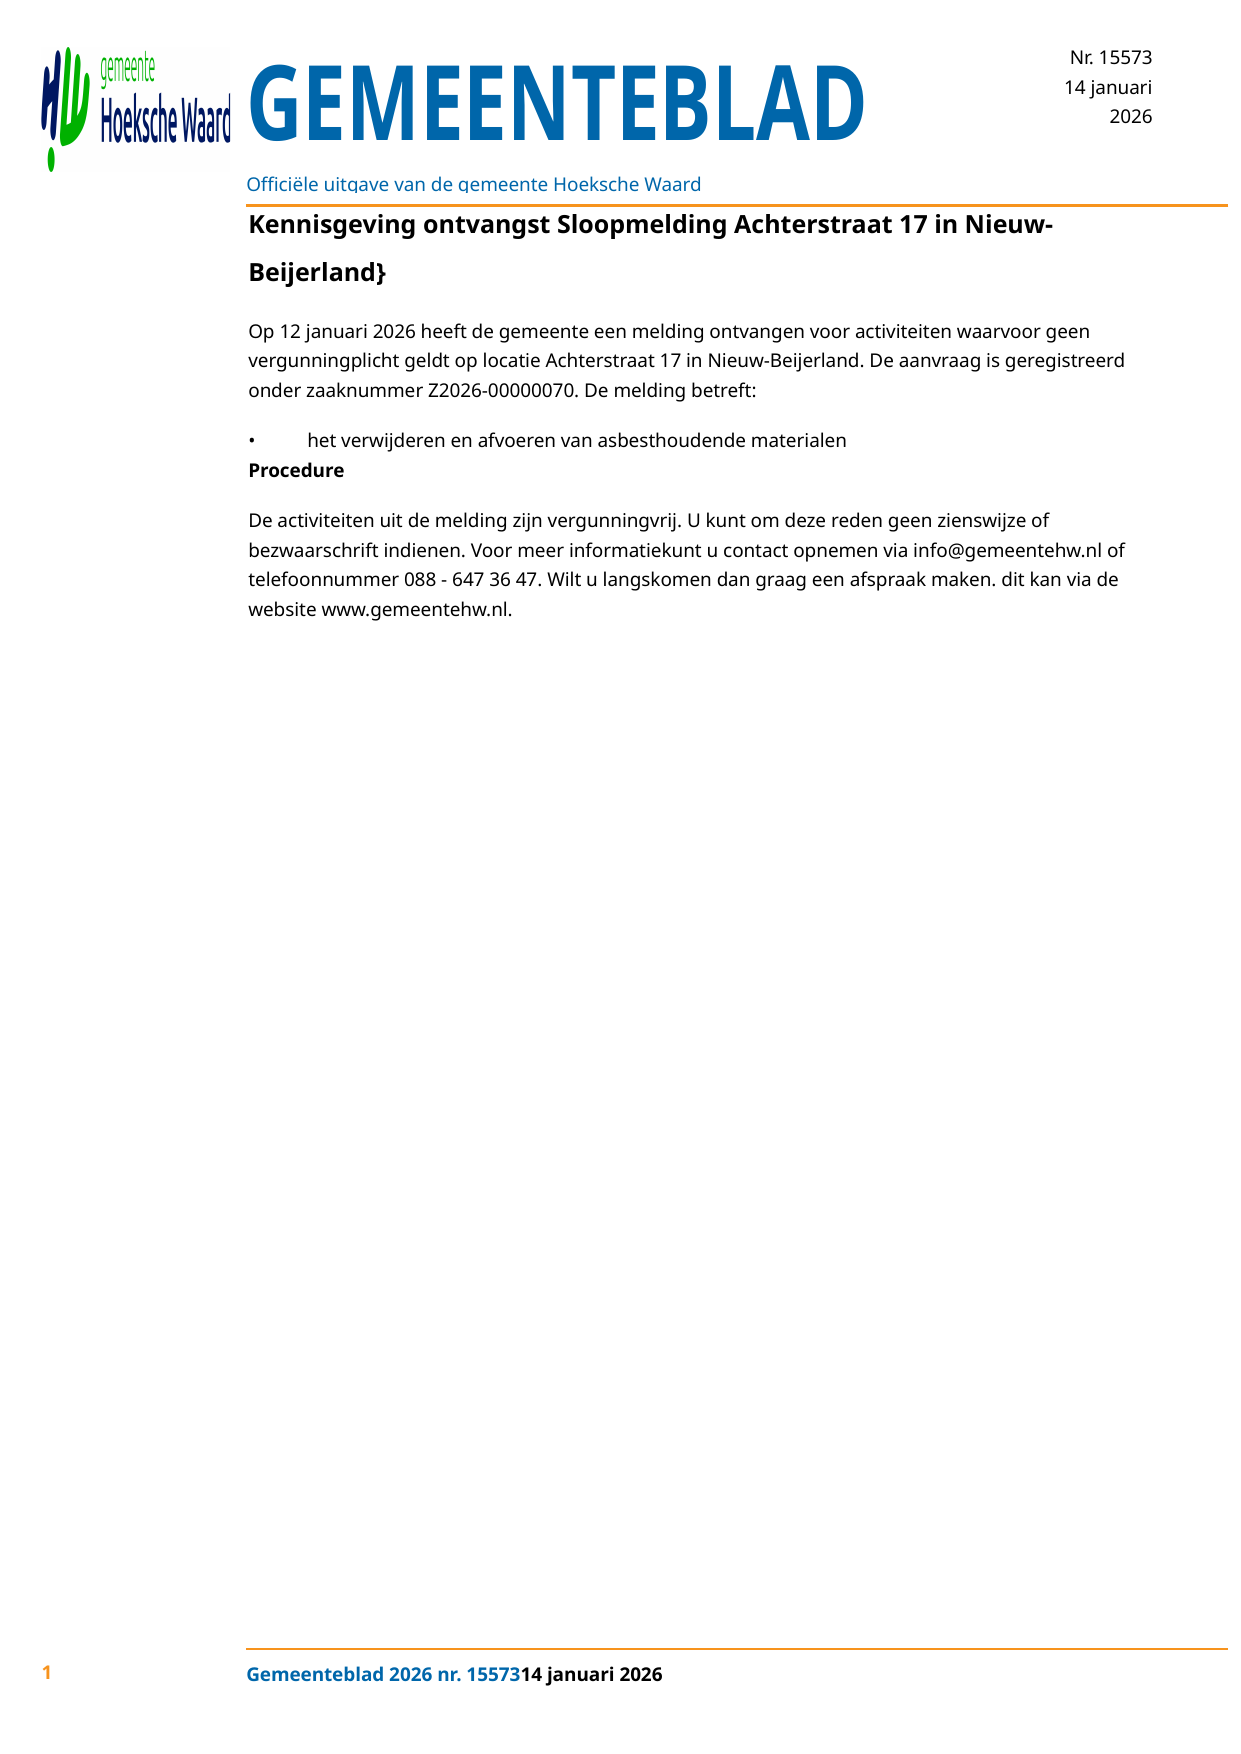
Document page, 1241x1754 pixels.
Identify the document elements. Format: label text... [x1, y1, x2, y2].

text Op 12 januari 2026 heeft de gemeente een melding ontvangen voor activiteiten waarvoor geen vergunningplicht geldt op locatie Achterstraat 17 in Nieuw-Beijerland. De aanvraag is geregistreerd onder zaaknummer Z2026-00000070. De melding betreft: [248, 318, 1152, 403]
list het verwijderen en afvoeren van asbesthoudende materialen [248, 427, 1152, 453]
text Procedure [248, 457, 1152, 483]
text De activiteiten uit de melding zijn vergunningvrij. U kunt om deze reden geen zienswijze of bezwaarschrift indienen. Voor meer informatiekunt u contact opnemen via info@gemeentehw.nl of telefoonnummer 088 - 647 36 47. Wilt u langskomen dan graag een afspraak maken. dit kan via de website www.gemeentehw.nl. [248, 507, 1152, 622]
picture [41, 47, 231, 172]
text Kennisgeving ontvangst Sloopmelding Achterstraat 17 in Nieuw-Beijerland} [248, 207, 1152, 288]
